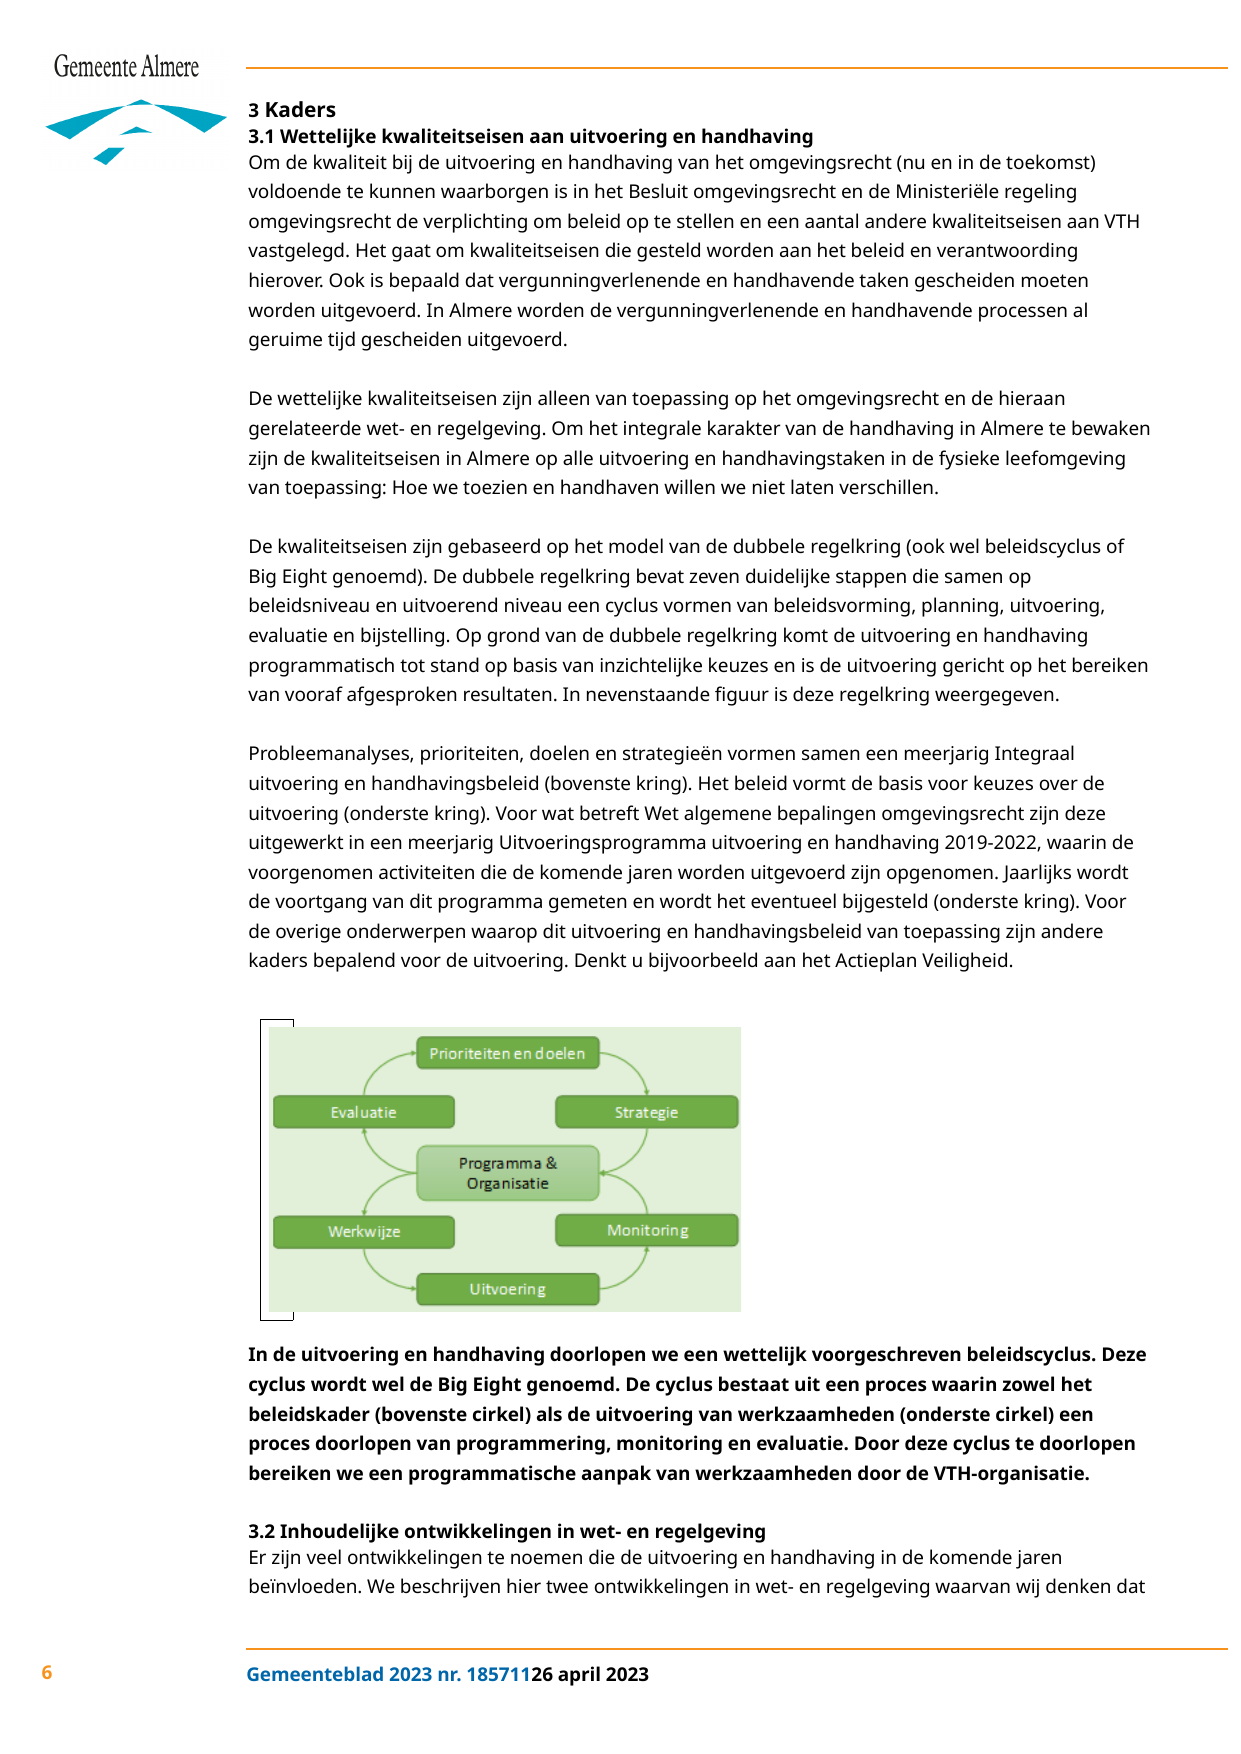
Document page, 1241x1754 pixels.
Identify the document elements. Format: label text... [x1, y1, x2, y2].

picture [268, 1027, 742, 1312]
text De kwaliteitseisen zijn gebaseerd op het model van de dubbele regelkring (ook wel beleidscyclus of Big Eight genoemd). De dubbele regelkring bevat zeven duidelijke stappen die samen op beleidsniveau en uitvoerend niveau een cyclus vormen van beleidsvorming, planning, uitvoering, evaluatie en bijstelling. Op grond van de dubbele regelkring komt de uitvoering en handhaving programmatisch tot stand op basis van inzichtelijke keuzes en is de uitvoering gericht op het bereiken van vooraf afgesproken resultaten. In nevenstaande figuur is deze regelkring weergegeven. [248, 533, 1152, 707]
picture [41, 47, 231, 172]
text 3 Kaders [248, 95, 1152, 123]
text Om de kwaliteit bij de uitvoering en handhaving van het omgevingsrecht (nu en in de toekomst) voldoende te kunnen waarborgen is in het Besluit omgevingsrecht en de Ministeriële regeling omgevingsrecht de verplichting om beleid op te stellen en een aantal andere kwaliteitseisen aan VTH vastgelegd. Het gaat om kwaliteitseisen die gesteld worden aan het beleid en verantwoording hierover. Ook is bepaald dat vergunningverlenende en handhavende taken gescheiden moeten worden uitgevoerd. In Almere worden de vergunningverlenende en handhavende processen al geruime tijd gescheiden uitgevoerd. [248, 149, 1152, 352]
text De wettelijke kwaliteitseisen zijn alleen van toepassing op het omgevingsrecht en de hieraan gerelateerde wet- en regelgeving. Om het integrale karakter van de handhaving in Almere te bewaken zijn de kwaliteitseisen in Almere op alle uitvoering en handhavingstaken in de fysieke leefomgeving van toepassing: Hoe we toezien en handhaven willen we niet laten verschillen. [248, 386, 1152, 500]
text 3.1 Wettelijke kwaliteitseisen aan uitvoering en handhaving [248, 123, 1152, 149]
table_header In de uitvoering en handhaving doorlopen we een wettelijk voorgeschreven beleidscyclus. Deze cyclus wordt wel de Big Eight genoemd. De cyclus bestaat uit een proces waarin zowel het beleidskader (bovenste cirkel) als de uitvoering van werkzaamheden (onderste cirkel) een proces doorlopen van programmering, monitoring en evaluatie. Door deze cyclus te doorlopen bereiken we een programmatische aanpak van werkzaamheden door de VTH-organisatie. [248, 1007, 1152, 1486]
text 3.2 Inhoudelijke ontwikkelingen in wet- en regelgeving [248, 1518, 1152, 1544]
text Er zijn veel ontwikkelingen te noemen die de uitvoering en handhaving in de komende jaren beïnvloeden. We beschrijven hier twee ontwikkelingen in wet- en regelgeving waarvan wij denken dat [248, 1544, 1152, 1599]
text Probleemanalyses, prioriteiten, doelen en strategieën vormen samen een meerjarig Integraal uitvoering en handhavingsbeleid (bovenste kring). Het beleid vormt de basis voor keuzes over de uitvoering (onderste kring). Voor wat betreft Wet algemene bepalingen omgevingsrecht zijn deze uitgewerkt in een meerjarig Uitvoeringsprogramma uitvoering en handhaving 2019-2022, waarin de voorgenomen activiteiten die de komende jaren worden uitgevoerd zijn opgenomen. Jaarlijks wordt de voortgang van dit programma gemeten en wordt het eventueel bijgesteld (onderste kring). Voor de overige onderwerpen waarop dit uitvoering en handhavingsbeleid van toepassing zijn andere kaders bepalend voor de uitvoering. Denkt u bijvoorbeeld aan het Actieplan Veiligheid. [248, 741, 1152, 973]
